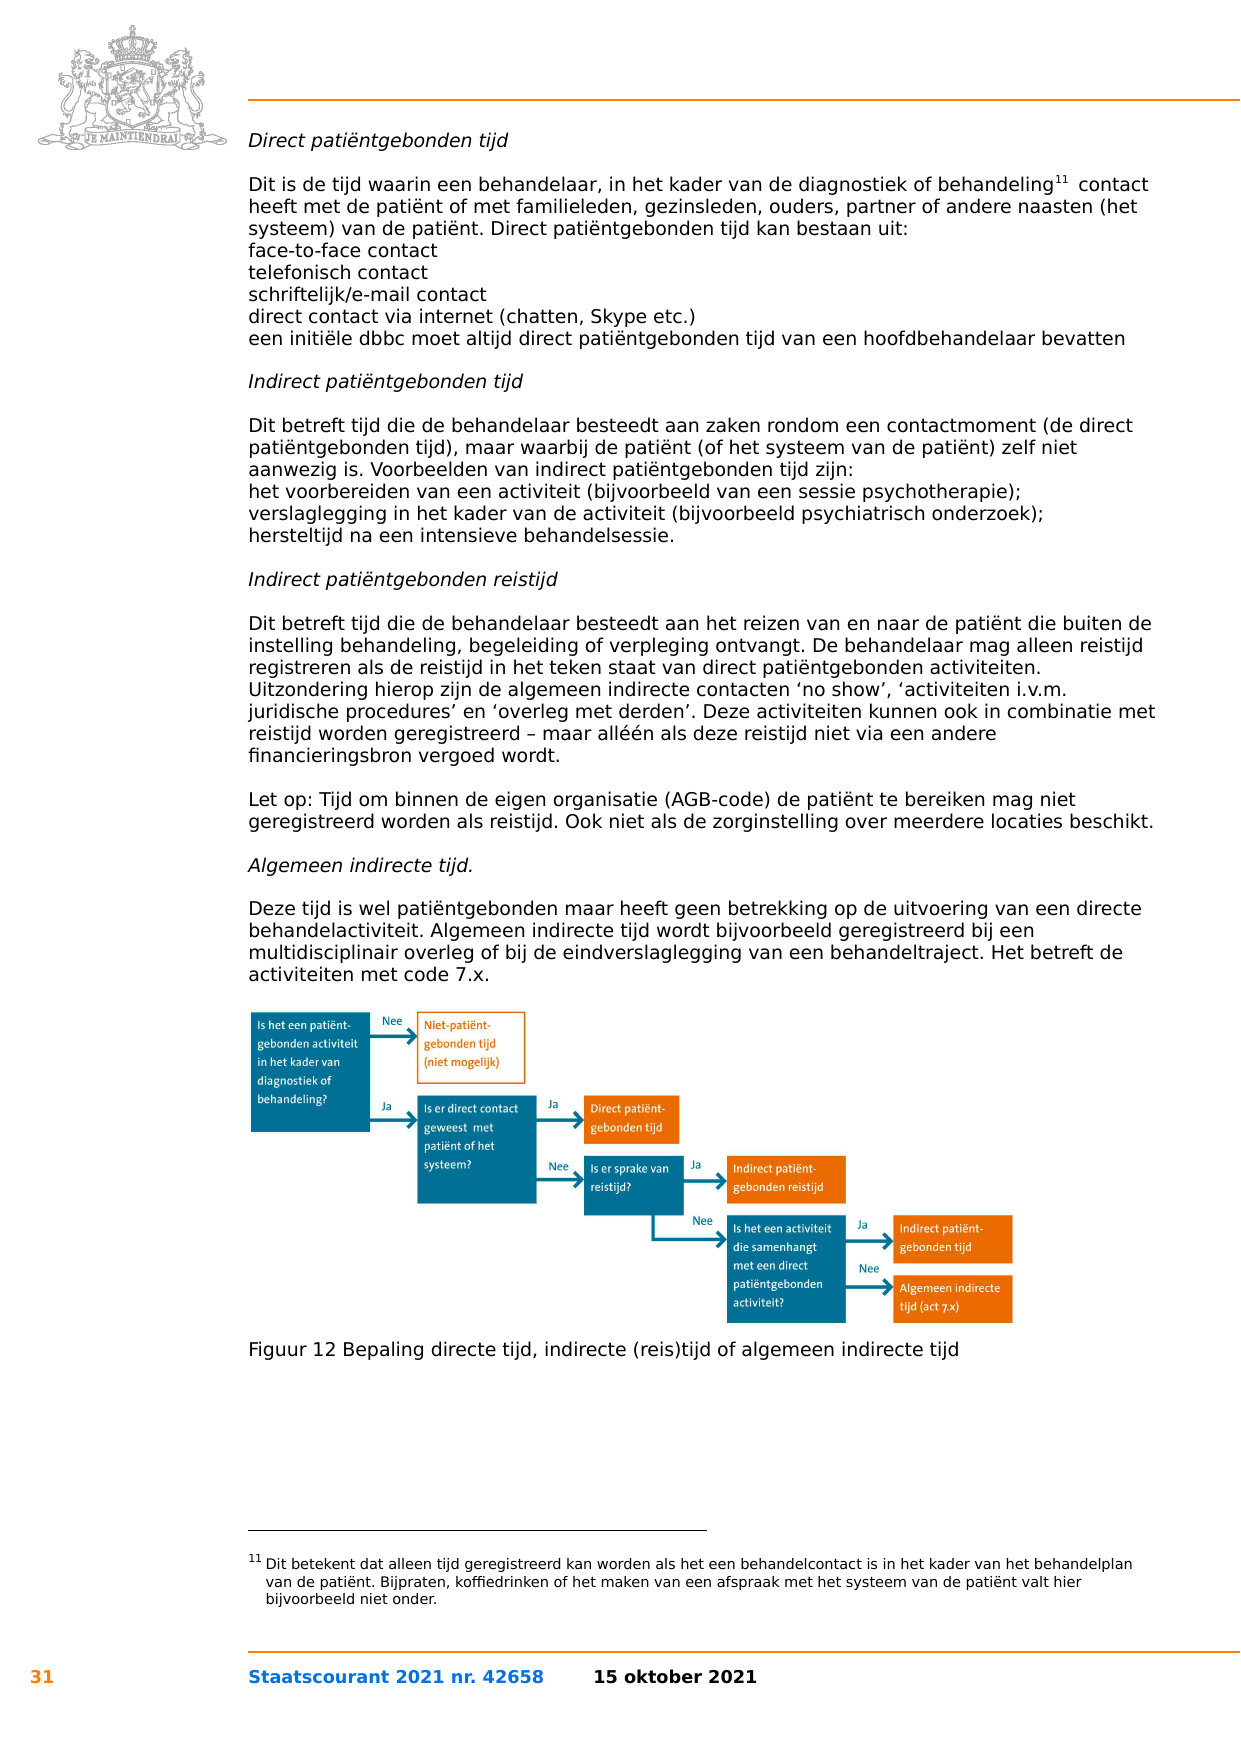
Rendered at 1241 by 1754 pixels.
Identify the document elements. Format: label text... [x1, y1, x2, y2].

text Figuur 12 Bepaling directe tijd, indirecte (reis)tijd of algemeen indirecte tijd [248, 1339, 1016, 1361]
text een initiële dbbc moet altijd direct patiëntgebonden tijd van een hoofdbehandelaar bevatten [248, 328, 1163, 349]
text Deze tijd is wel patiëntgebonden maar heeft geen betrekking op de uitvoering van een directe behandelactiviteit. Algemeen indirecte tijd wordt bijvoorbeeld geregistreerd bij een multidisciplinair overleg of bij de eindverslaglegging van een behandeltraject. Het betreft de activiteiten met code 7.x. [248, 898, 1163, 986]
subtitle Direct patiëntgebonden tijd [248, 130, 1163, 152]
text het voorbereiden van een activiteit (bijvoorbeeld van een sessie psychotherapie); [248, 481, 1163, 503]
text Let op: Tijd om binnen de eigen organisatie (AGB-code) de patiënt te bereiken mag niet geregistreerd worden als reistijd. Ook niet als de zorginstelling over meerdere locaties beschikt. [248, 789, 1163, 833]
text hersteltijd na een intensieve behandelsessie. [248, 525, 1163, 547]
subtitle Indirect patiëntgebonden tijd [248, 371, 1163, 393]
picture [248, 1008, 1016, 1327]
text Dit betekent dat alleen tijd geregistreerd kan worden als het een behandelcontact is in het kader van het behandelplan van de patiënt. Bijpraten, koffiedrinken of het maken van een afspraak met het systeem van de patiënt valt hier bijvoorbeeld niet onder. [248, 1552, 1163, 1608]
subtitle Indirect patiëntgebonden reistijd [248, 569, 1163, 591]
text Dit betreft tijd die de behandelaar besteedt aan het reizen van en naar de patiënt die buiten de instelling behandeling, begeleiding of verpleging ontvangt. De behandelaar mag alleen reistijd registreren als de reistijd in het teken staat van direct patiëntgebonden activiteiten. Uitzondering hierop zijn de algemeen indirecte contacten ‘no show’, ‘activiteiten i.v.m. juridische procedures’ en ‘overleg met derden’. Deze activiteiten kunnen ook in combinatie met reistijd worden geregistreerd – maar alléén als deze reistijd niet via een andere financieringsbron vergoed wordt. [248, 613, 1163, 767]
text verslaglegging in het kader van de activiteit (bijvoorbeeld psychiatrisch onderzoek); [248, 503, 1163, 525]
subtitle Algemeen indirecte tijd. [248, 854, 1163, 876]
text Dit is de tijd waarin een behandelaar, in het kader van de diagnostiek of behandeling contact heeft met de patiënt of met familieleden, gezinsleden, ouders, partner of andere naasten (het systeem) van de patiënt. Direct patiëntgebonden tijd kan bestaan uit: [248, 174, 1163, 240]
picture [38, 25, 227, 150]
text face-to-face contact [248, 240, 1163, 262]
text schriftelijk/e-mail contact [248, 284, 1163, 306]
text direct contact via internet (chatten, Skype etc.) [248, 306, 1163, 328]
text telefonisch contact [248, 262, 1163, 284]
text Dit betreft tijd die de behandelaar besteedt aan zaken rondom een contactmoment (de direct patiëntgebonden tijd), maar waarbij de patiënt (of het systeem van de patiënt) zelf niet aanwezig is. Voorbeelden van indirect patiëntgebonden tijd zijn: [248, 415, 1163, 481]
